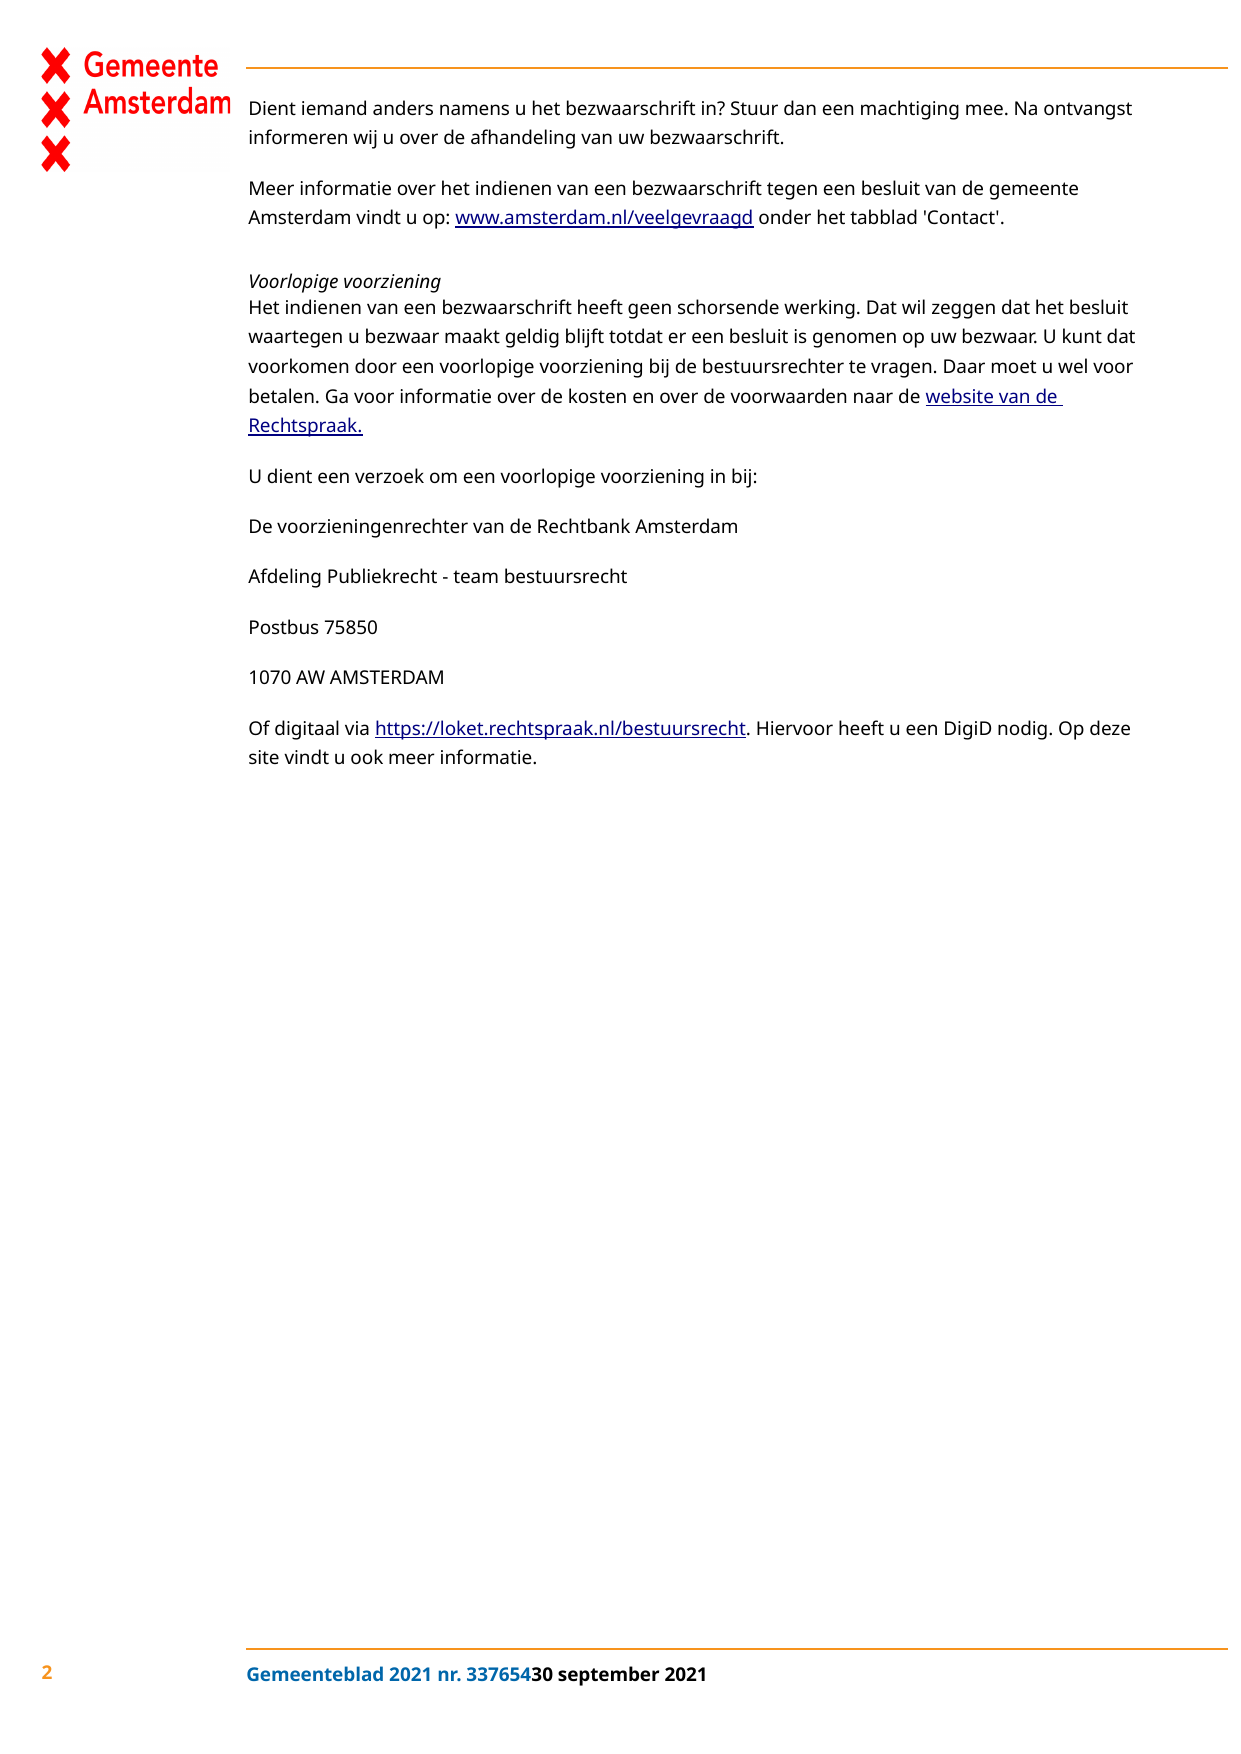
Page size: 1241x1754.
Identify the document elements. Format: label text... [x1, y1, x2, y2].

text U dient een verzoek om een voorlopige voorziening in bij: [248, 463, 1152, 488]
text 1070 AW AMSTERDAM [248, 664, 1152, 690]
text Meer informatie over het indienen van een bezwaarschrift tegen een besluit van de gemeente Amsterdam vindt u op: www.amsterdam.nl/veelgevraagd onder het tabblad 'Contact'. [248, 175, 1152, 230]
text Afdeling Publiekrecht - team bestuursrecht [248, 564, 1152, 589]
text Of digitaal via https://loket.rechtspraak.nl/bestuursrecht. Hiervoor heeft u een DigiD nodig. Op deze site vindt u ook meer informatie. [248, 715, 1152, 770]
text De voorzieningenrechter van de Rechtbank Amsterdam [248, 513, 1152, 539]
text Het indienen van een bezwaarschrift heeft geen schorsende werking. Dat wil zeggen dat het besluit waartegen u bezwaar maakt geldig blijft totdat er een besluit is genomen op uw bezwaar. U kunt dat voorkomen door een voorlopige voorziening bij de bestuursrechter te vragen. Daar moet u wel voor betalen. Ga voor informatie over de kosten en over de voorwaarden naar de website van de Rechtspraak. [248, 294, 1152, 438]
text Postbus 75850 [248, 614, 1152, 640]
text Voorlopige voorziening [248, 268, 1152, 294]
picture [41, 47, 231, 172]
text Dient iemand anders namens u het bezwaarschrift in? Stuur dan een machtiging mee. Na ontvangst informeren wij u over de afhandeling van uw bezwaarschrift. [248, 95, 1152, 150]
